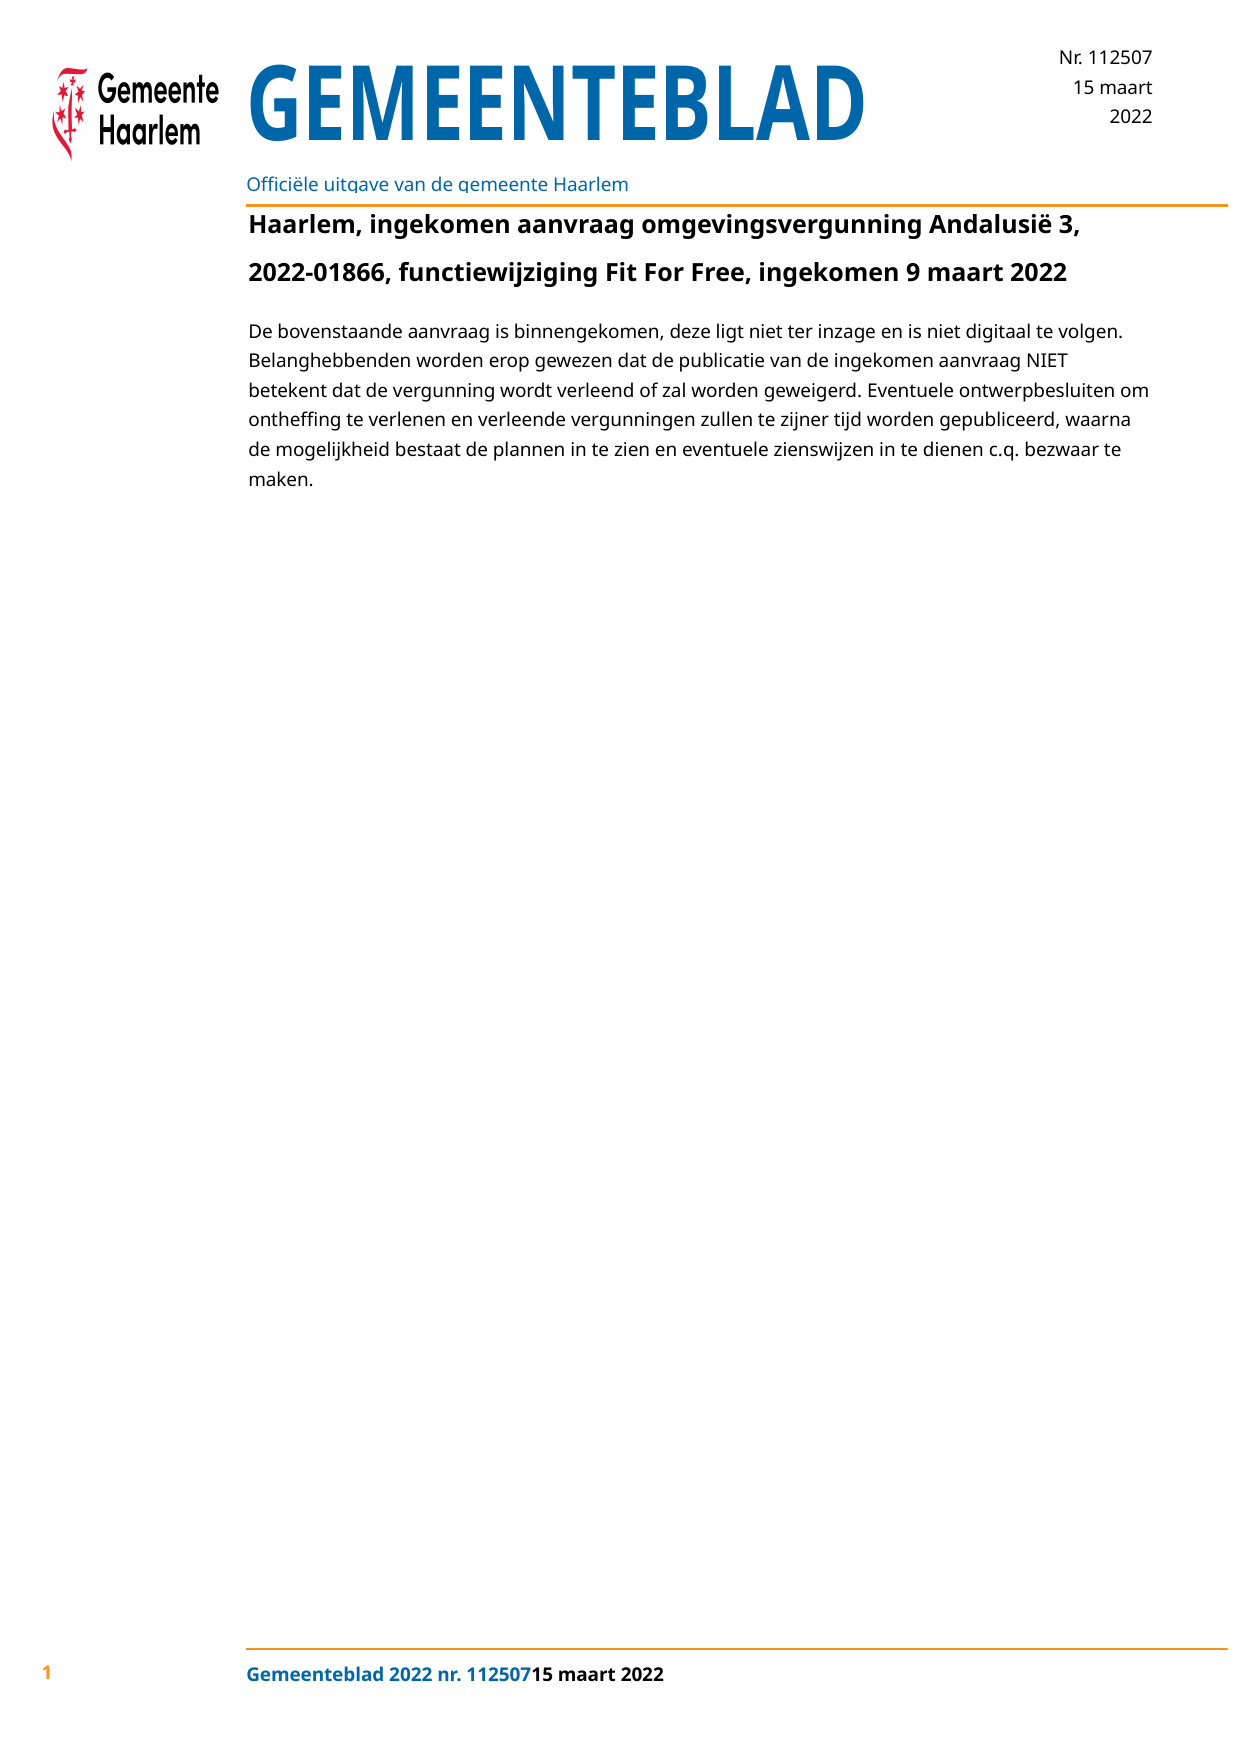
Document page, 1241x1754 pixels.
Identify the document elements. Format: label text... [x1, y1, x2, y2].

text Haarlem, ingekomen aanvraag omgevingsvergunning Andalusië 3, 2022-01866, functiewijziging Fit For Free, ingekomen 9 maart 2022 [248, 207, 1152, 288]
text De bovenstaande aanvraag is binnengekomen, deze ligt niet ter inzage en is niet digitaal te volgen. Belanghebbenden worden erop gewezen dat de publicatie van de ingekomen aanvraag NIET betekent dat de vergunning wordt verleend of zal worden geweigerd. Eventuele ontwerpbesluiten om ontheffing te verlenen en verleende vergunningen zullen te zijner tijd worden gepubliceerd, waarna de mogelijkheid bestaat de plannen in te zien en eventuele zienswijzen in te dienen c.q. bezwaar te maken. [248, 318, 1152, 492]
picture [41, 47, 231, 172]
